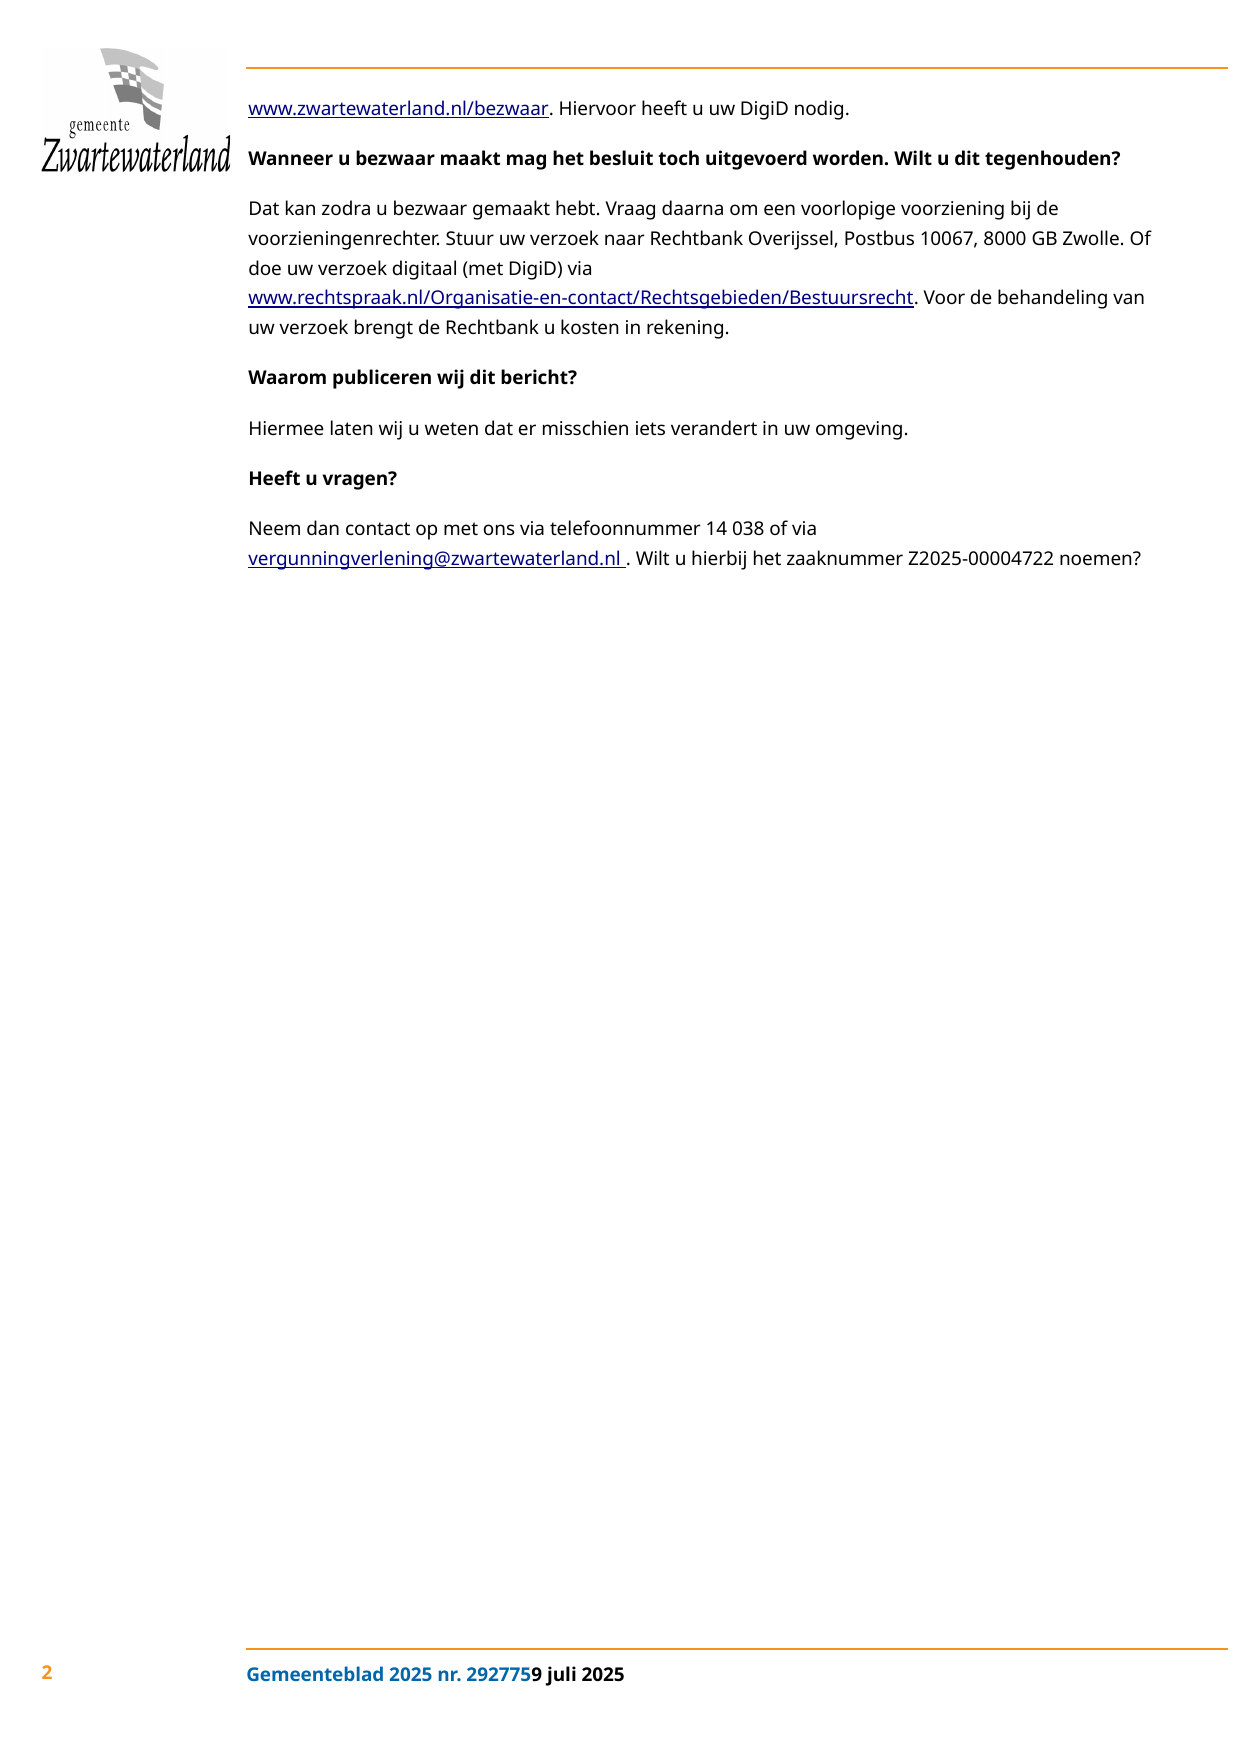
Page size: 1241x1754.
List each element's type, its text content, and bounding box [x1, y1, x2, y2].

text Wanneer u bezwaar maakt mag het besluit toch uitgevoerd worden. Wilt u dit tegenhouden? [248, 145, 1152, 171]
text Heeft u vragen? [248, 465, 1152, 491]
text Dat kan zodra u bezwaar gemaakt hebt. Vraag daarna om een voorlopige voorziening bij de voorzieningenrechter. Stuur uw verzoek naar Rechtbank Overijssel, Postbus 10067, 8000 GB Zwolle. Of doe uw verzoek digitaal (met DigiD) via www.rechtspraak.nl/Organisatie-en-contact/Rechtsgebieden/Bestuursrecht. Voor de behandeling van uw verzoek brengt de Rechtbank u kosten in rekening. [248, 196, 1152, 340]
picture [41, 47, 231, 172]
text Hiermee laten wij u weten dat er misschien iets verandert in uw omgeving. [248, 415, 1152, 441]
text Neem dan contact op met ons via telefoonnummer 14 038 of via vergunningverlening@zwartewaterland.nl . Wilt u hierbij het zaaknummer Z2025-00004722 noemen? [248, 516, 1152, 571]
text Waarom publiceren wij dit bericht? [248, 364, 1152, 390]
text www.zwartewaterland.nl/bezwaar. Hiervoor heeft u uw DigiD nodig. [248, 95, 1152, 121]
